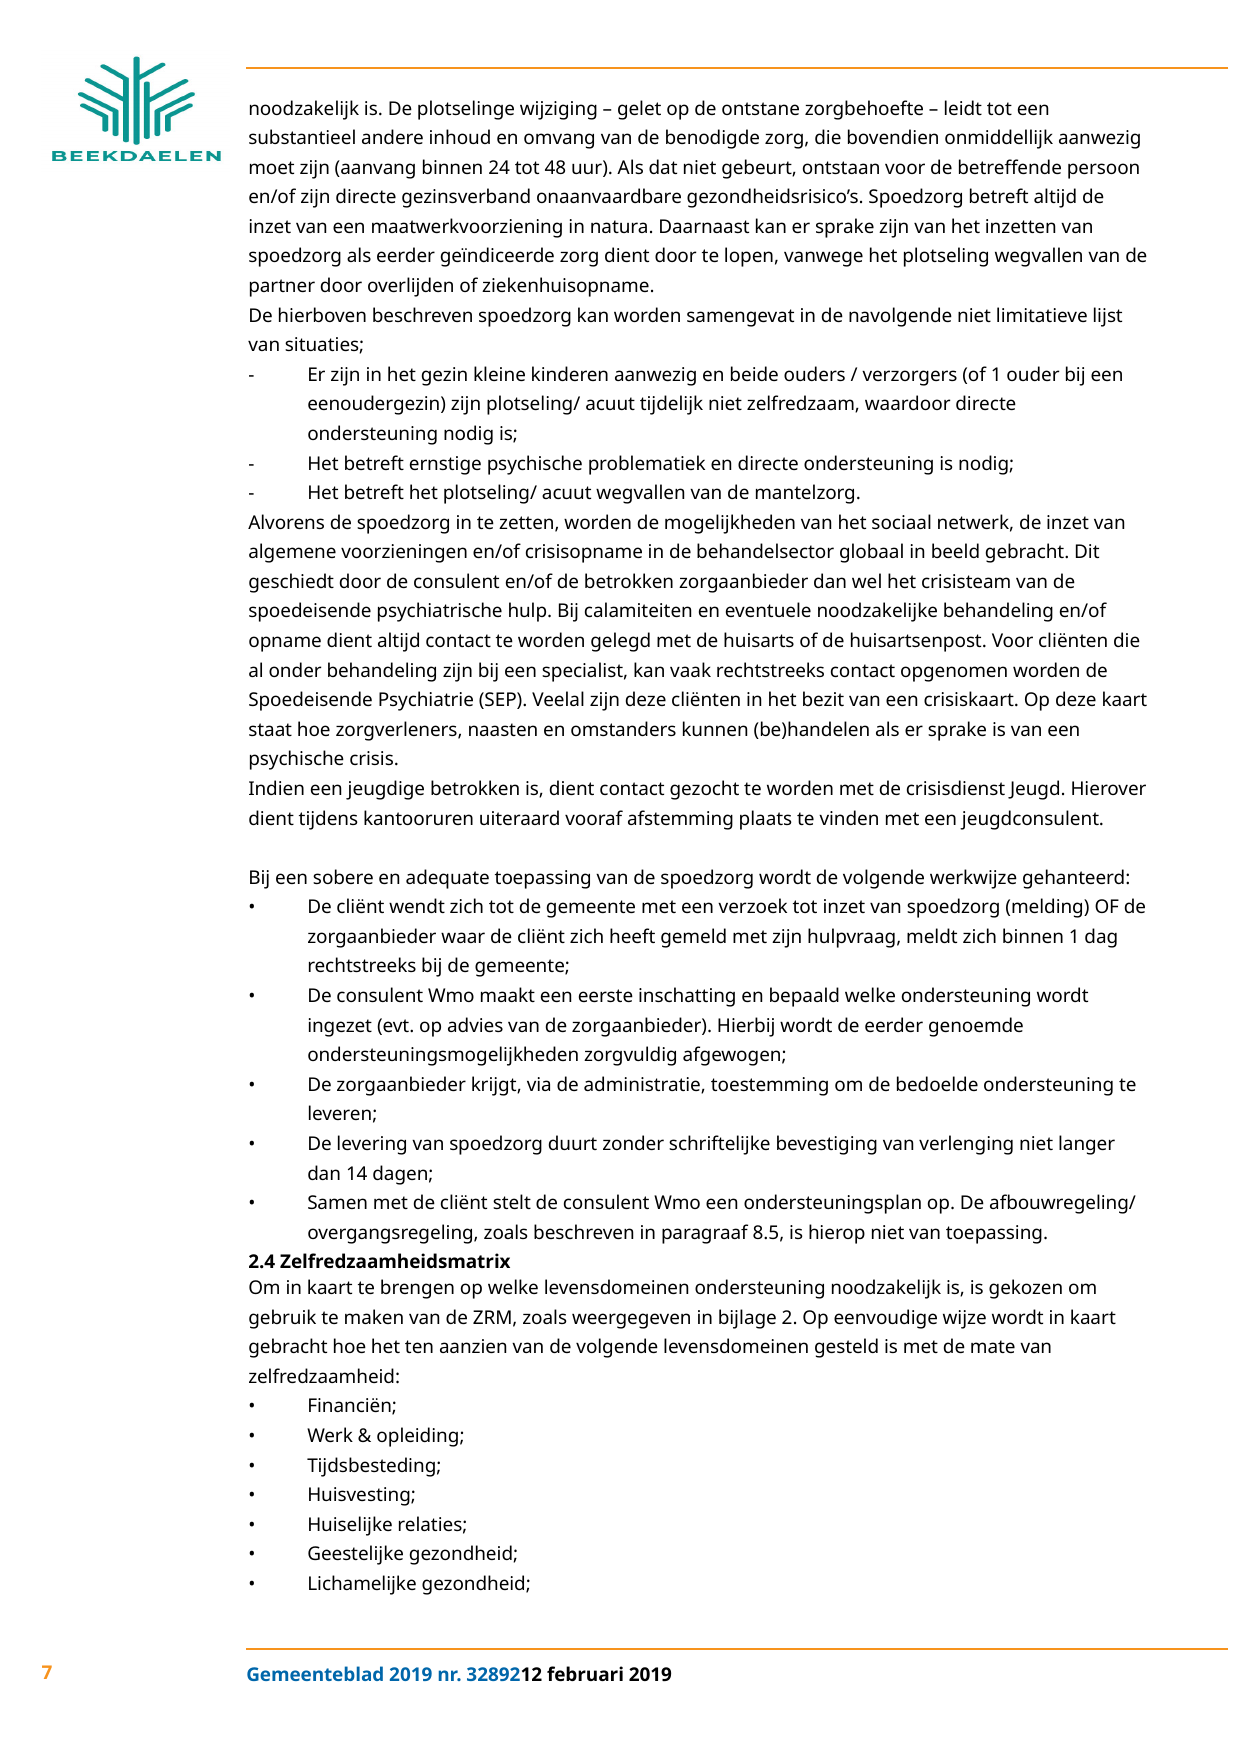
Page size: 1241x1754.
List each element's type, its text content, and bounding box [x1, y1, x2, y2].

list De consulent Wmo maakt een eerste inschatting en bepaald welke ondersteuning wordt ingezet (evt. op advies van de zorgaanbieder). Hierbij wordt de eerder genoemde ondersteuningsmogelijkheden zorgvuldig afgewogen; [248, 982, 1152, 1067]
list Huisvesting; [248, 1481, 1152, 1507]
list Geestelijke gezondheid; [248, 1541, 1152, 1566]
text De hierboven beschreven spoedzorg kan worden samengevat in de navolgende niet limitatieve lijst van situaties; [248, 302, 1152, 357]
text Indien een jeugdige betrokken is, dient contact gezocht te worden met de crisisdienst Jeugd. Hierover dient tijdens kantooruren uiteraard vooraf afstemming plaats te vinden met een jeugdconsulent. [248, 775, 1152, 831]
list Het betreft het plotseling/ acuut wegvallen van de mantelzorg. [248, 479, 1152, 505]
text Bij een sobere en adequate toepassing van de spoedzorg wordt de volgende werkwijze gehanteerd: [248, 864, 1152, 890]
picture [41, 47, 231, 172]
list Er zijn in het gezin kleine kinderen aanwezig en beide ouders / verzorgers (of 1 ouder bij een eenoudergezin) zijn plotseling/ acuut tijdelijk niet zelfredzaam, waardoor directe ondersteuning nodig is; [248, 361, 1152, 446]
list De levering van spoedzorg duurt zonder schriftelijke bevestiging van verlenging niet langer dan 14 dagen; [248, 1130, 1152, 1186]
text Alvorens de spoedzorg in te zetten, worden de mogelijkheden van het sociaal netwerk, de inzet van algemene voorzieningen en/of crisisopname in de behandelsector globaal in beeld gebracht. Dit geschiedt door de consulent en/of de betrokken zorgaanbieder dan wel het crisisteam van de spoedeisende psychiatrische hulp. Bij calamiteiten en eventuele noodzakelijke behandeling en/of opname dient altijd contact te worden gelegd met de huisarts of de huisartsenpost. Voor cliënten die al onder behandeling zijn bij een specialist, kan vaak rechtstreeks contact opgenomen worden de Spoedeisende Psychiatrie (SEP). Veelal zijn deze cliënten in het bezit van een crisiskaart. Op deze kaart staat hoe zorgverleners, naasten en omstanders kunnen (be)handelen als er sprake is van een psychische crisis. [248, 509, 1152, 771]
list Tijdsbesteding; [248, 1452, 1152, 1477]
text noodzakelijk is. De plotselinge wijziging – gelet op de ontstane zorgbehoefte – leidt tot een substantieel andere inhoud en omvang van de benodigde zorg, die bovendien onmiddellijk aanwezig moet zijn (aanvang binnen 24 tot 48 uur). Als dat niet gebeurt, ontstaan voor de betreffende persoon en/of zijn directe gezinsverband onaanvaardbare gezondheidsrisico’s. Spoedzorg betreft altijd de inzet van een maatwerkvoorziening in natura. Daarnaast kan er sprake zijn van het inzetten van spoedzorg als eerder geïndiceerde zorg dient door te lopen, vanwege het plotseling wegvallen van de partner door overlijden of ziekenhuisopname. [248, 95, 1152, 298]
list Werk & opleiding; [248, 1422, 1152, 1448]
text 2.4 Zelfredzaamheidsmatrix [248, 1248, 1152, 1274]
text Om in kaart te brengen op welke levensdomeinen ondersteuning noodzakelijk is, is gekozen om gebruik te maken van de ZRM, zoals weergegeven in bijlage 2. Op eenvoudige wijze wordt in kaart gebracht hoe het ten aanzien van de volgende levensdomeinen gesteld is met de mate van zelfredzaamheid: [248, 1274, 1152, 1389]
list De zorgaanbieder krijgt, via de administratie, toestemming om de bedoelde ondersteuning te leveren; [248, 1071, 1152, 1126]
list De cliënt wendt zich tot de gemeente met een verzoek tot inzet van spoedzorg (melding) OF de zorgaanbieder waar de cliënt zich heeft gemeld met zijn hulpvraag, meldt zich binnen 1 dag rechtstreeks bij de gemeente; [248, 893, 1152, 978]
list Lichamelijke gezondheid; [248, 1570, 1152, 1596]
list Samen met de cliënt stelt de consulent Wmo een ondersteuningsplan op. De afbouwregeling/ overgangsregeling, zoals beschreven in paragraaf 8.5, is hierop niet van toepassing. [248, 1189, 1152, 1245]
list Financiën; [248, 1393, 1152, 1418]
list Het betreft ernstige psychische problematiek en directe ondersteuning is nodig; [248, 450, 1152, 476]
list Huiselijke relaties; [248, 1511, 1152, 1537]
